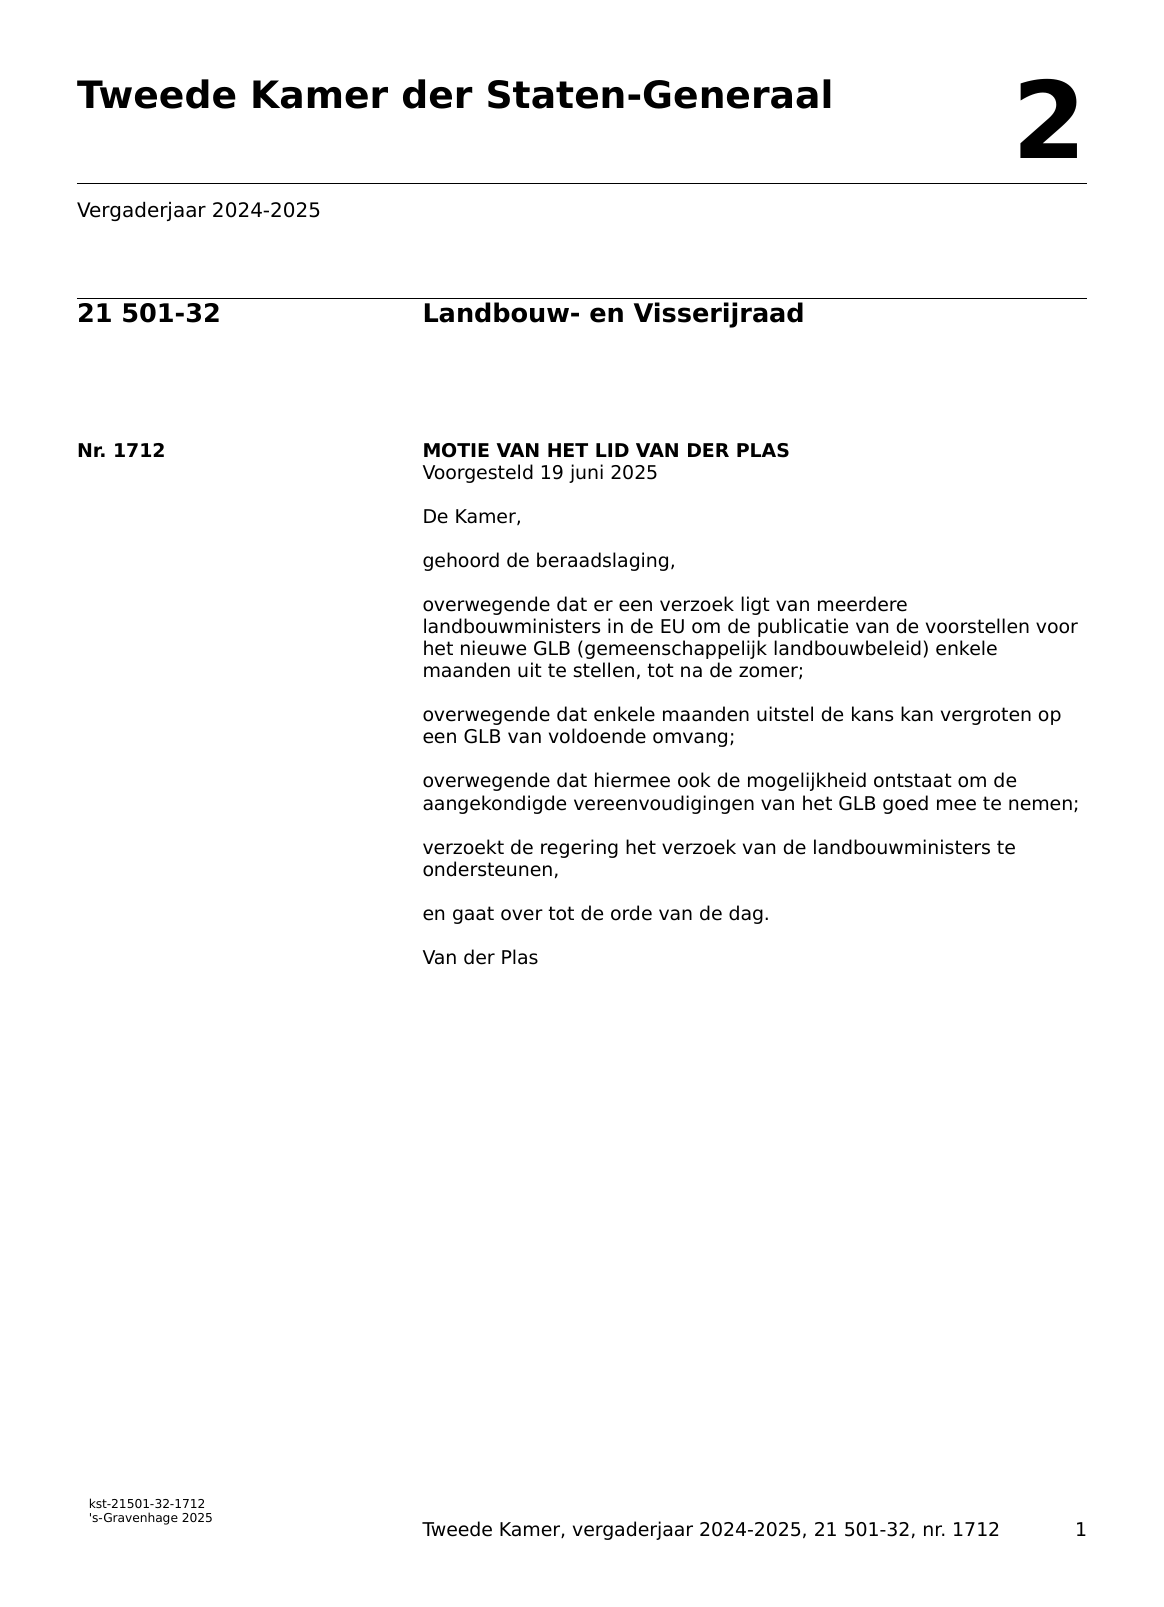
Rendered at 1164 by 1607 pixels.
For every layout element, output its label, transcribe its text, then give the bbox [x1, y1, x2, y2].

text verzoekt de regering het verzoek van de landbouwministers te ondersteunen, [422, 837, 1087, 881]
text overwegende dat hiermee ook de mogelijkheid ontstaat om de aangekondigde vereenvoudigingen van het GLB goed mee te nemen; [422, 770, 1087, 814]
text overwegende dat er een verzoek ligt van meerdere landbouwministers in de EU om de publicatie van de voorstellen voor het nieuwe GLB (gemeenschappelijk landbouwbeleid) enkele maanden uit te stellen, tot na de zomer; [422, 594, 1087, 682]
subtitle 21 501-32 Landbouw- en Visserijraad [77, 299, 1087, 329]
text Voorgesteld 19 juni 2025 [422, 462, 1087, 484]
text en gaat over tot de orde van de dag. [422, 903, 1087, 925]
subtitle Nr. 1712 MOTIE VAN HET LID VAN DER PLAS [77, 440, 1087, 462]
text kst-21501-32-1712 [88, 1497, 323, 1511]
text Van der Plas [422, 947, 1087, 969]
text overwegende dat enkele maanden uitstel de kans kan vergroten op een GLB van voldoende omvang; [422, 704, 1087, 748]
table_header Tweede Kamer der Staten-Generaal [77, 59, 886, 183]
text 's-Gravenhage 2025 [88, 1511, 323, 1525]
table_cell Vergaderjaar 2024-2025 [77, 184, 1087, 298]
table_header 2 [886, 59, 1087, 183]
text gehoord de beraadslaging, [422, 550, 1087, 572]
text De Kamer, [422, 506, 1087, 528]
